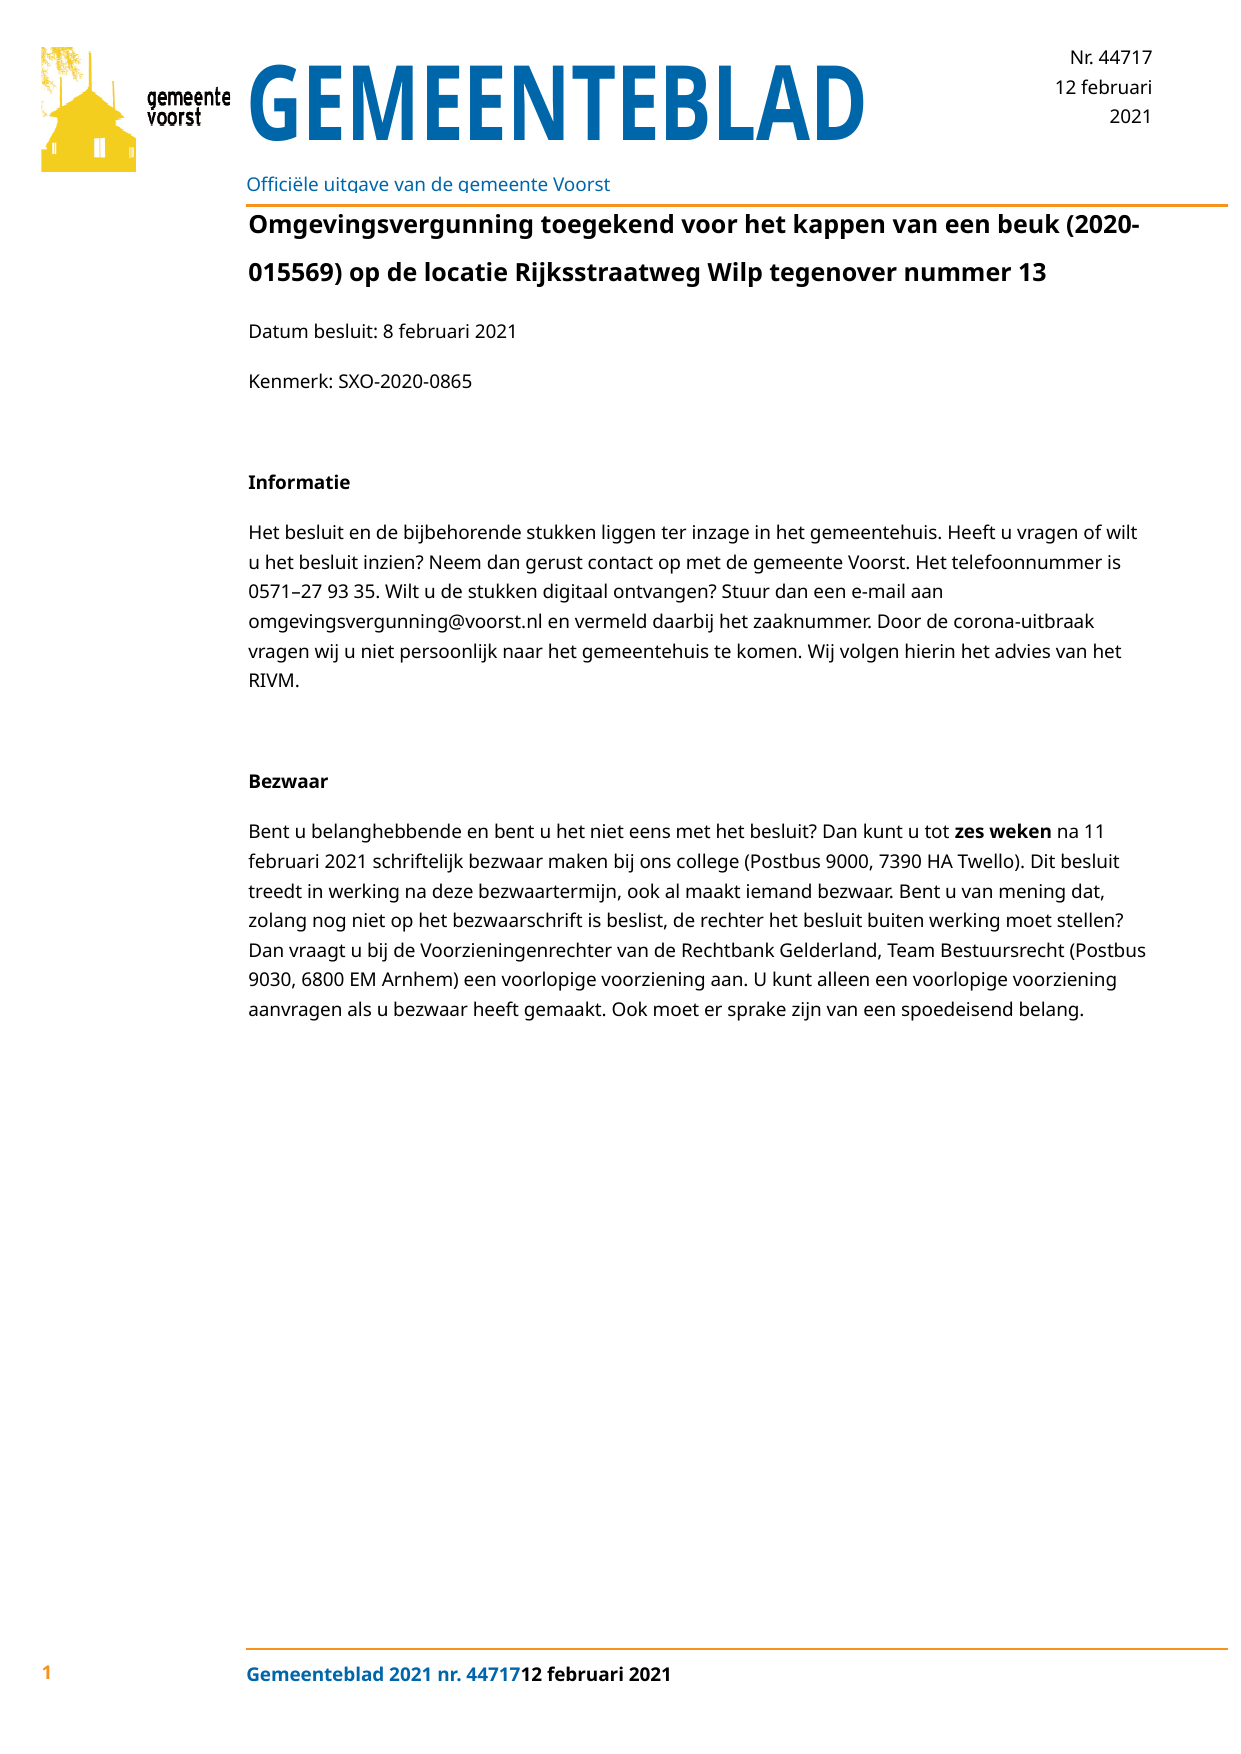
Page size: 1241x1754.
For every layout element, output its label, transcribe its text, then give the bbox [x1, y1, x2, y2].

text Bezwaar [248, 768, 1152, 794]
text Het besluit en de bijbehorende stukken liggen ter inzage in het gemeentehuis. Heeft u vragen of wilt u het besluit inzien? Neem dan gerust contact op met de gemeente Voorst. Het telefoonnummer is 0571–27 93 35. Wilt u de stukken digitaal ontvangen? Stuur dan een e-mail aan omgevingsvergunning@voorst.nl en vermeld daarbij het zaaknummer. Door de corona-uitbraak vragen wij u niet persoonlijk naar het gemeentehuis te komen. Wij volgen hierin het advies van het RIVM. [248, 519, 1152, 693]
text Bent u belanghebbende en bent u het niet eens met het besluit? Dan kunt u tot zes weken na 11 februari 2021 schriftelijk bezwaar maken bij ons college (Postbus 9000, 7390 HA Twello). Dit besluit treedt in werking na deze bezwaartermijn, ook al maakt iemand bezwaar. Bent u van mening dat, zolang nog niet op het bezwaarschrift is beslist, de rechter het besluit buiten werking moet stellen? Dan vraagt u bij de Voorzieningenrechter van de Rechtbank Gelderland, Team Bestuursrecht (Postbus 9030, 6800 EM Arnhem) een voorlopige voorziening aan. U kunt alleen een voorlopige voorziening aanvragen als u bezwaar heeft gemaakt. Ook moet er sprake zijn van een spoedeisend belang. [248, 819, 1152, 1022]
text Informatie [248, 469, 1152, 495]
picture [41, 47, 231, 172]
text Kenmerk: SXO-2020-0865 [248, 368, 1152, 394]
text Datum besluit: 8 februari 2021 [248, 318, 1152, 344]
text Omgevingsvergunning toegekend voor het kappen van een beuk (2020-015569) op de locatie Rijksstraatweg Wilp tegenover nummer 13 [248, 207, 1152, 288]
